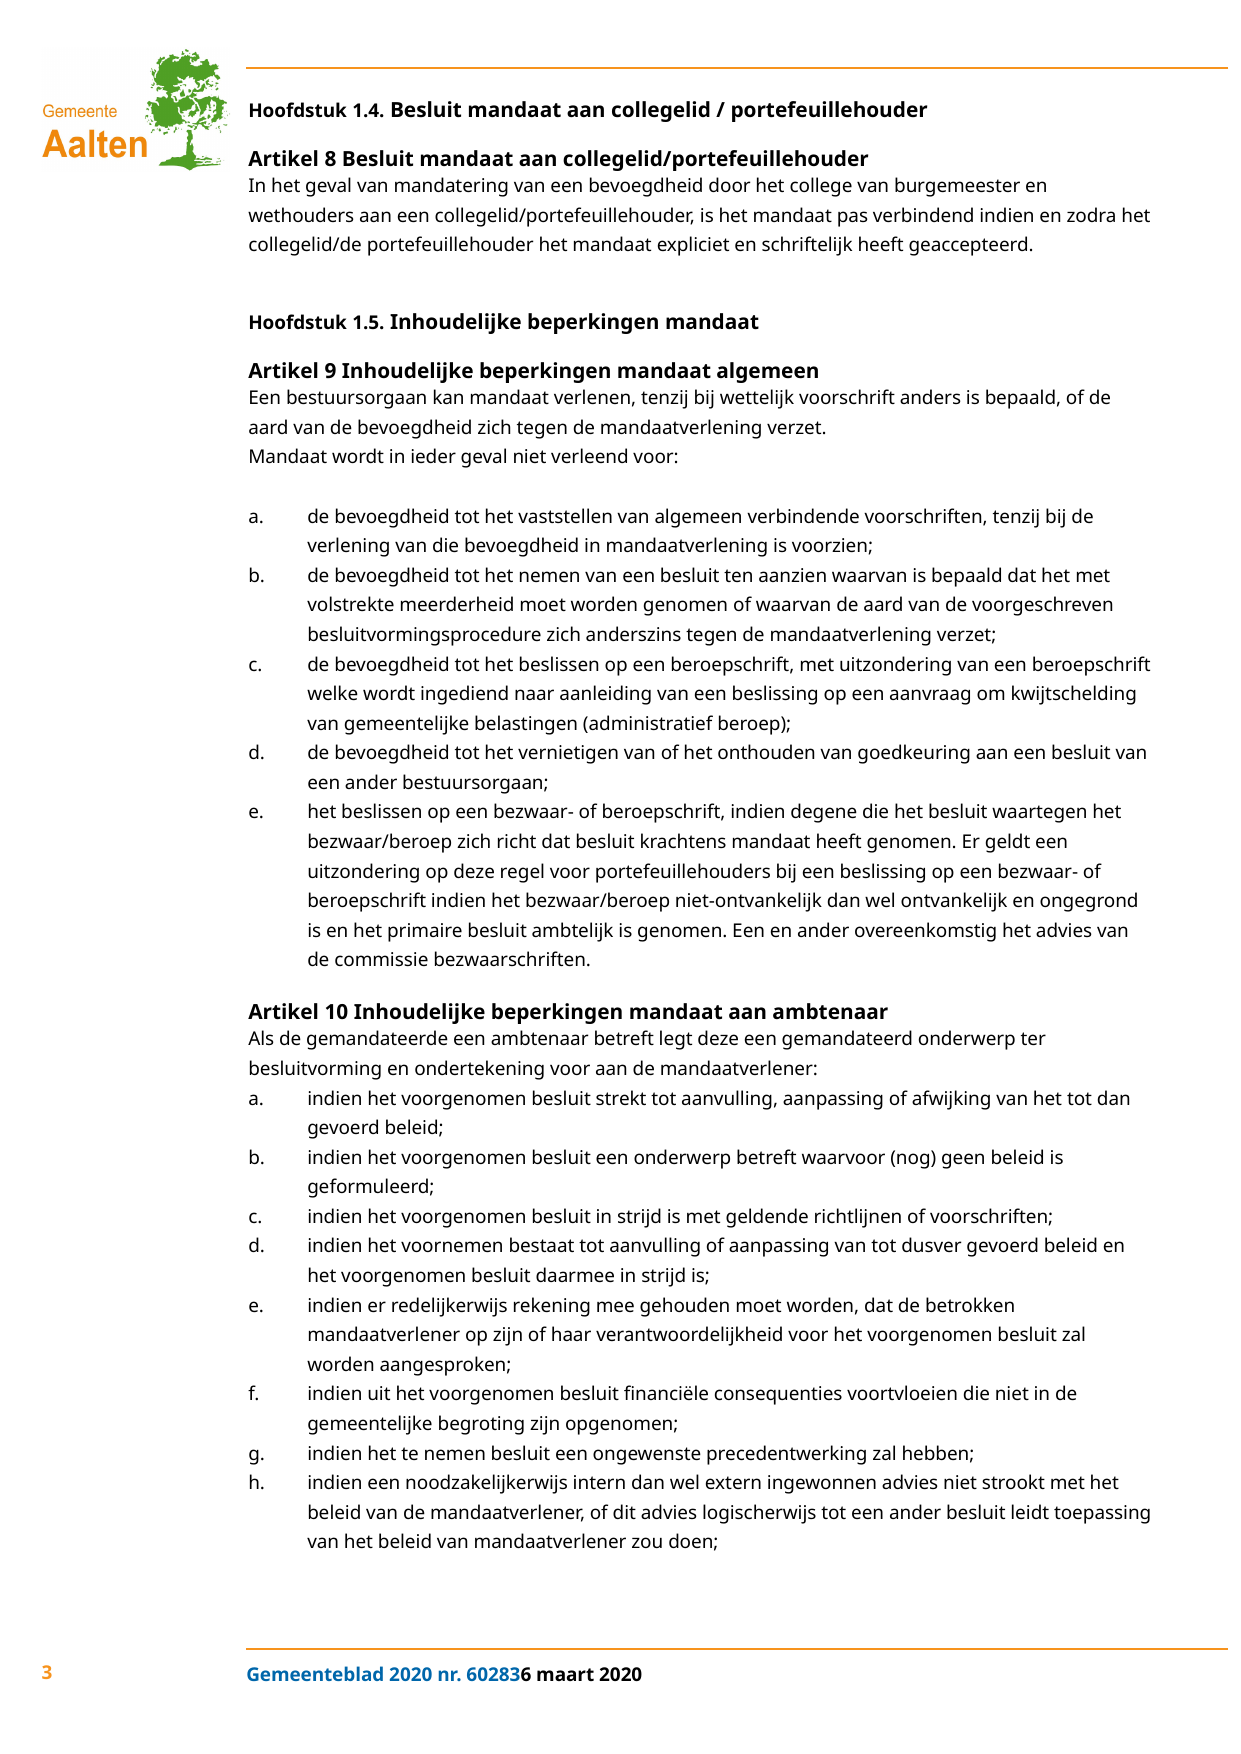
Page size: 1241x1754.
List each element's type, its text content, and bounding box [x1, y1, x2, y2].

list indien het te nemen besluit een ongewenste precedentwerking zal hebben; [248, 1440, 1152, 1465]
list indien een noodzakelijkerwijs intern dan wel extern ingewonnen advies niet strookt met het beleid van de mandaatverlener, of dit advies logischerwijs tot een ander besluit leidt toepassing van het beleid van mandaatverlener zou doen; [248, 1469, 1152, 1554]
list de bevoegdheid tot het vaststellen van algemeen verbindende voorschriften, tenzij bij de verlening van die bevoegdheid in mandaatverlening is voorzien; [248, 503, 1152, 558]
list de bevoegdheid tot het nemen van een besluit ten aanzien waarvan is bepaald dat het met volstrekte meerderheid moet worden genomen of waarvan de aard van de voorgeschreven besluitvormingsprocedure zich anderszins tegen de mandaatverlening verzet; [248, 562, 1152, 647]
text Artikel 8 Besluit mandaat aan collegelid/portefeuillehouder [248, 144, 1152, 172]
list het beslissen op een bezwaar- of beroepschrift, indien degene die het besluit waartegen het bezwaar/beroep zich richt dat besluit krachtens mandaat heeft genomen. Er geldt een uitzondering op deze regel voor portefeuillehouders bij een beslissing op een bezwaar- of beroepschrift indien het bezwaar/beroep niet-ontvankelijk dan wel ontvankelijk en ongegrond is en het primaire besluit ambtelijk is genomen. Een en ander overeenkomstig het advies van de commissie bezwaarschriften. [248, 799, 1152, 972]
text Hoofdstuk 1.4. Besluit mandaat aan collegelid / portefeuillehouder [248, 95, 1152, 123]
list indien het voorgenomen besluit strekt tot aanvulling, aanpassing of afwijking van het tot dan gevoerd beleid; [248, 1085, 1152, 1140]
list indien het voorgenomen besluit in strijd is met geldende richtlijnen of voorschriften; [248, 1203, 1152, 1229]
text Als de gemandateerde een ambtenaar betreft legt deze een gemandateerd onderwerp ter besluitvorming en ondertekening voor aan de mandaatverlener: [248, 1026, 1152, 1081]
list de bevoegdheid tot het beslissen op een beroepschrift, met uitzondering van een beroepschrift welke wordt ingediend naar aanleiding van een beslissing op een aanvraag om kwijtschelding van gemeentelijke belastingen (administratief beroep); [248, 651, 1152, 736]
text Artikel 10 Inhoudelijke beperkingen mandaat aan ambtenaar [248, 997, 1152, 1026]
text In het geval van mandatering van een bevoegdheid door het college van burgemeester en wethouders aan een collegelid/portefeuillehouder, is het mandaat pas verbindend indien en zodra het collegelid/de portefeuillehouder het mandaat expliciet en schriftelijk heeft geaccepteerd. [248, 172, 1152, 257]
text Mandaat wordt in ieder geval niet verleend voor: [248, 444, 1152, 469]
list de bevoegdheid tot het vernietigen van of het onthouden van goedkeuring aan een besluit van een ander bestuursorgaan; [248, 739, 1152, 795]
text Hoofdstuk 1.5. Inhoudelijke beperkingen mandaat [248, 307, 1152, 335]
picture [41, 47, 231, 172]
list indien uit het voorgenomen besluit financiële consequenties voortvloeien die niet in de gemeentelijke begroting zijn opgenomen; [248, 1381, 1152, 1436]
list indien het voorgenomen besluit een onderwerp betreft waarvoor (nog) geen beleid is geformuleerd; [248, 1144, 1152, 1199]
text Een bestuursorgaan kan mandaat verlenen, tenzij bij wettelijk voorschrift anders is bepaald, of de aard van de bevoegdheid zich tegen de mandaatverlening verzet. [248, 384, 1152, 440]
list indien het voornemen bestaat tot aanvulling of aanpassing van tot dusver gevoerd beleid en het voorgenomen besluit daarmee in strijd is; [248, 1233, 1152, 1288]
text Artikel 9 Inhoudelijke beperkingen mandaat algemeen [248, 356, 1152, 384]
list indien er redelijkerwijs rekening mee gehouden moet worden, dat de betrokken mandaatverlener op zijn of haar verantwoordelijkheid voor het voorgenomen besluit zal worden aangesproken; [248, 1292, 1152, 1377]
